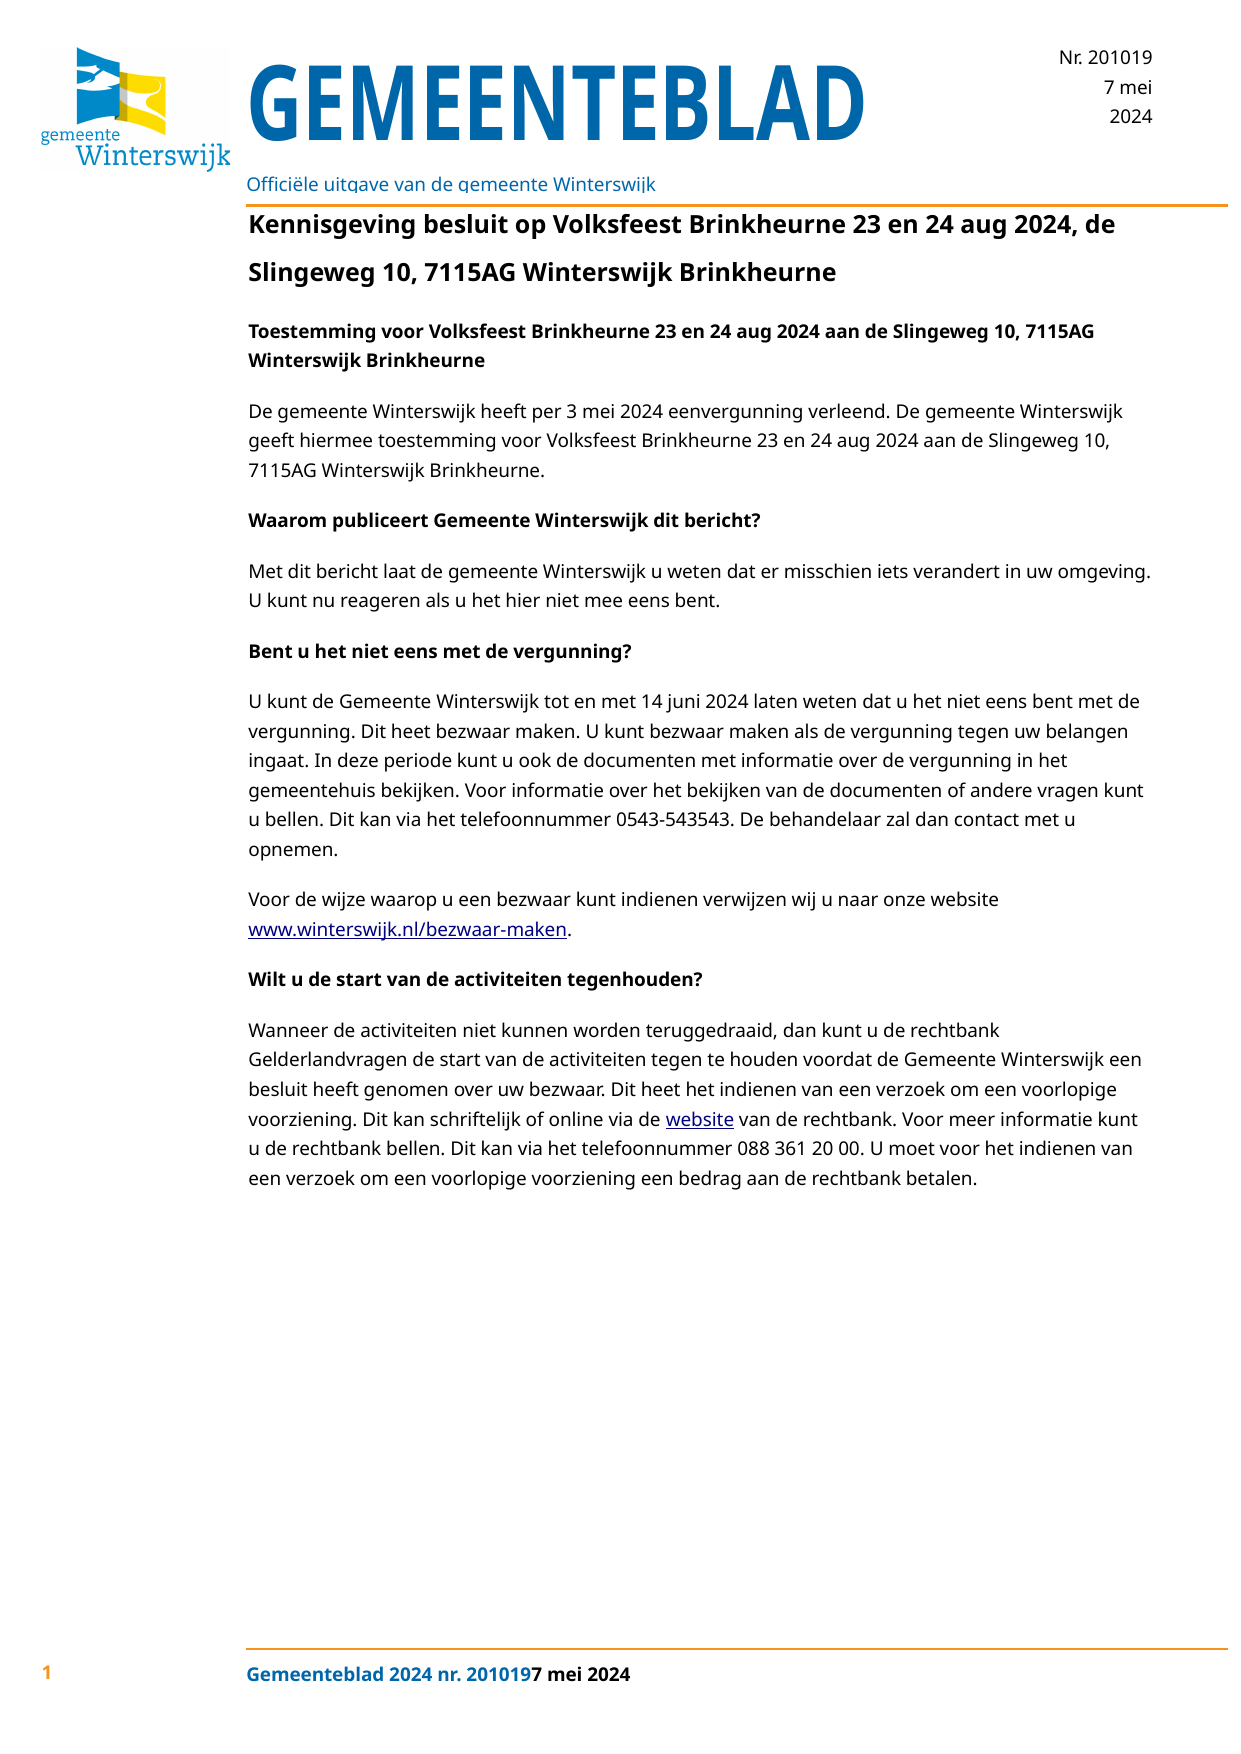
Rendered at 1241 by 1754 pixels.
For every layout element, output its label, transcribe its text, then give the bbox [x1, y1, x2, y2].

text Kennisgeving besluit op Volksfeest Brinkheurne 23 en 24 aug 2024, de Slingeweg 10, 7115AG Winterswijk Brinkheurne [248, 207, 1152, 288]
text U kunt de Gemeente Winterswijk tot en met 14 juni 2024 laten weten dat u het niet eens bent met de vergunning. Dit heet bezwaar maken. U kunt bezwaar maken als de vergunning tegen uw belangen ingaat. In deze periode kunt u ook de documenten met informatie over de vergunning in het gemeentehuis bekijken. Voor informatie over het bekijken van de documenten of andere vragen kunt u bellen. Dit kan via het telefoonnummer 0543-543543. De behandelaar zal dan contact met u opnemen. [248, 688, 1152, 862]
text De gemeente Winterswijk heeft per 3 mei 2024 eenvergunning verleend. De gemeente Winterswijk geeft hiermee toestemming voor Volksfeest Brinkheurne 23 en 24 aug 2024 aan de Slingeweg 10, 7115AG Winterswijk Brinkheurne. [248, 398, 1152, 483]
text Voor de wijze waarop u een bezwaar kunt indienen verwijzen wij u naar onze website www.winterswijk.nl/bezwaar-maken. [248, 887, 1152, 942]
text Toestemming voor Volksfeest Brinkheurne 23 en 24 aug 2024 aan de Slingeweg 10, 7115AG Winterswijk Brinkheurne [248, 318, 1152, 373]
text Met dit bericht laat de gemeente Winterswijk u weten dat er misschien iets verandert in uw omgeving. U kunt nu reageren als u het hier niet mee eens bent. [248, 558, 1152, 613]
text Bent u het niet eens met de vergunning? [248, 638, 1152, 664]
picture [225, 153, 231, 162]
text Wanneer de activiteiten niet kunnen worden teruggedraaid, dan kunt u de rechtbank Gelderlandvragen de start van de activiteiten tegen te houden voordat de Gemeente Winterswijk een besluit heeft genomen over uw bezwaar. Dit heet het indienen van een verzoek om een voorlopige voorziening. Dit kan schriftelijk of online via de website van de rechtbank. Voor meer informatie kunt u de rechtbank bellen. Dit kan via het telefoonnummer 088 361 20 00. U moet voor het indienen van een verzoek om een voorlopige voorziening een bedrag aan de rechtbank betalen. [248, 1017, 1152, 1191]
text Wilt u de start van de activiteiten tegenhouden? [248, 967, 1152, 992]
text Waarom publiceert Gemeente Winterswijk dit bericht? [248, 507, 1152, 533]
picture [41, 47, 231, 172]
